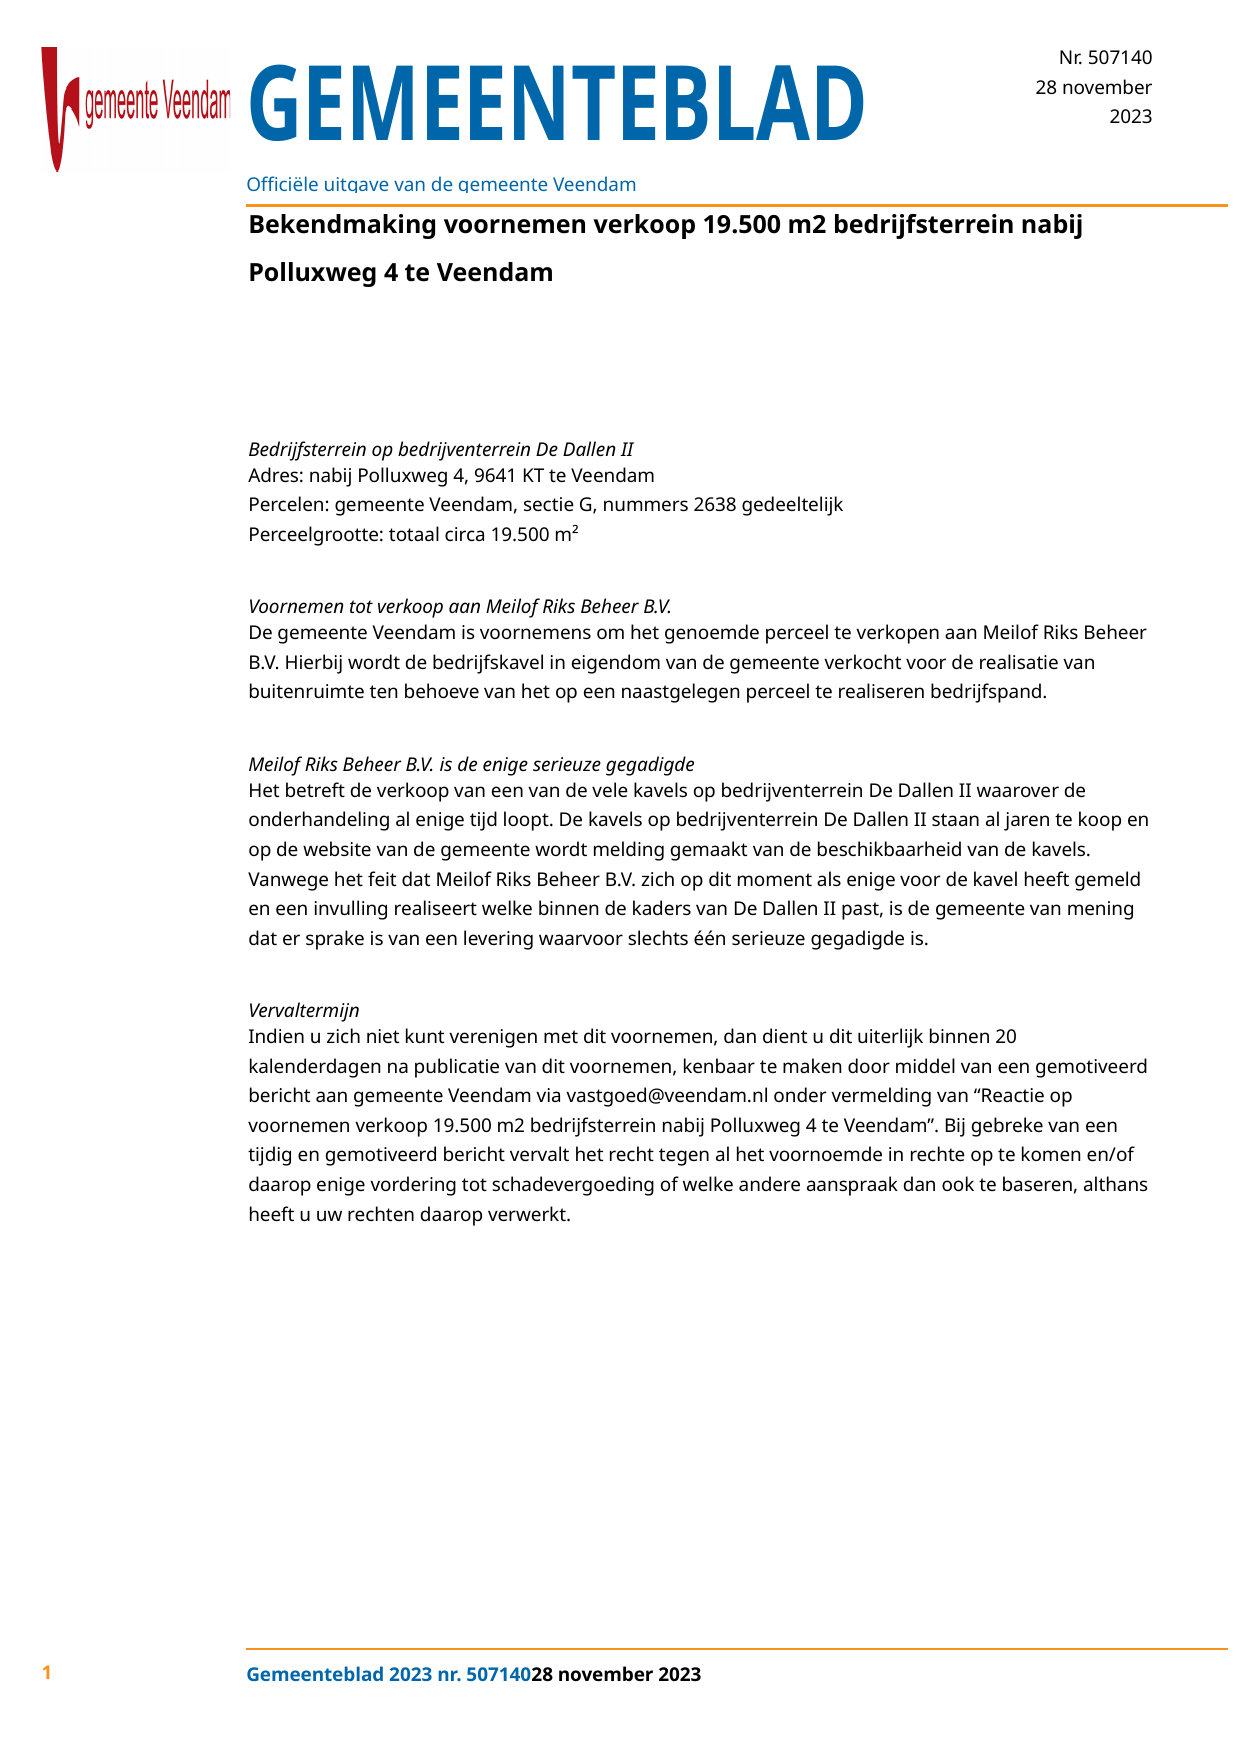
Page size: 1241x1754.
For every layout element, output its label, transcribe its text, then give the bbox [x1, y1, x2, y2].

text Perceelgrootte: totaal circa 19.500 m² [248, 521, 1152, 547]
text Indien u zich niet kunt verenigen met dit voornemen, dan dient u dit uiterlijk binnen 20 kalenderdagen na publicatie van dit voornemen, kenbaar te maken door middel van een gemotiveerd bericht aan gemeente Veendam via vastgoed@veendam.nl onder vermelding van “Reactie op voornemen verkoop 19.500 m2 bedrijfsterrein nabij Polluxweg 4 te Veendam”. Bij gebreke van een tijdig en gemotiveerd bericht vervalt het recht tegen al het voornoemde in rechte op te komen en/of daarop enige vordering tot schadevergoeding of welke andere aanspraak dan ook te baseren, althans heeft u uw rechten daarop verwerkt. [248, 1023, 1152, 1227]
text Bekendmaking voornemen verkoop 19.500 m2 bedrijfsterrein nabij Polluxweg 4 te Veendam [248, 207, 1152, 288]
text Vervaltermijn [248, 998, 1152, 1023]
picture [41, 47, 231, 172]
text Percelen: gemeente Veendam, sectie G, nummers 2638 gedeeltelijk [248, 491, 1152, 517]
text Het betreft de verkoop van een van de vele kavels op bedrijventerrein De Dallen II waarover de onderhandeling al enige tijd loopt. De kavels op bedrijventerrein De Dallen II staan al jaren te koop en op de website van de gemeente wordt melding gemaakt van de beschikbaarheid van de kavels. Vanwege het feit dat Meilof Riks Beheer B.V. zich op dit moment als enige voor de kavel heeft gemeld en een invulling realiseert welke binnen de kaders van De Dallen II past, is de gemeente van mening dat er sprake is van een levering waarvoor slechts één serieuze gegadigde is. [248, 777, 1152, 951]
text Meilof Riks Beheer B.V. is de enige serieuze gegadigde [248, 751, 1152, 777]
text Voornemen tot verkoop aan Meilof Riks Beheer B.V. [248, 594, 1152, 619]
text De gemeente Veendam is voornemens om het genoemde perceel te verkopen aan Meilof Riks Beheer B.V. Hierbij wordt de bedrijfskavel in eigendom van de gemeente verkocht voor de realisatie van buitenruimte ten behoeve van het op een naastgelegen perceel te realiseren bedrijfspand. [248, 619, 1152, 704]
text Adres: nabij Polluxweg 4, 9641 KT te Veendam [248, 462, 1152, 487]
text Bedrijfsterrein op bedrijventerrein De Dallen II [248, 436, 1152, 462]
